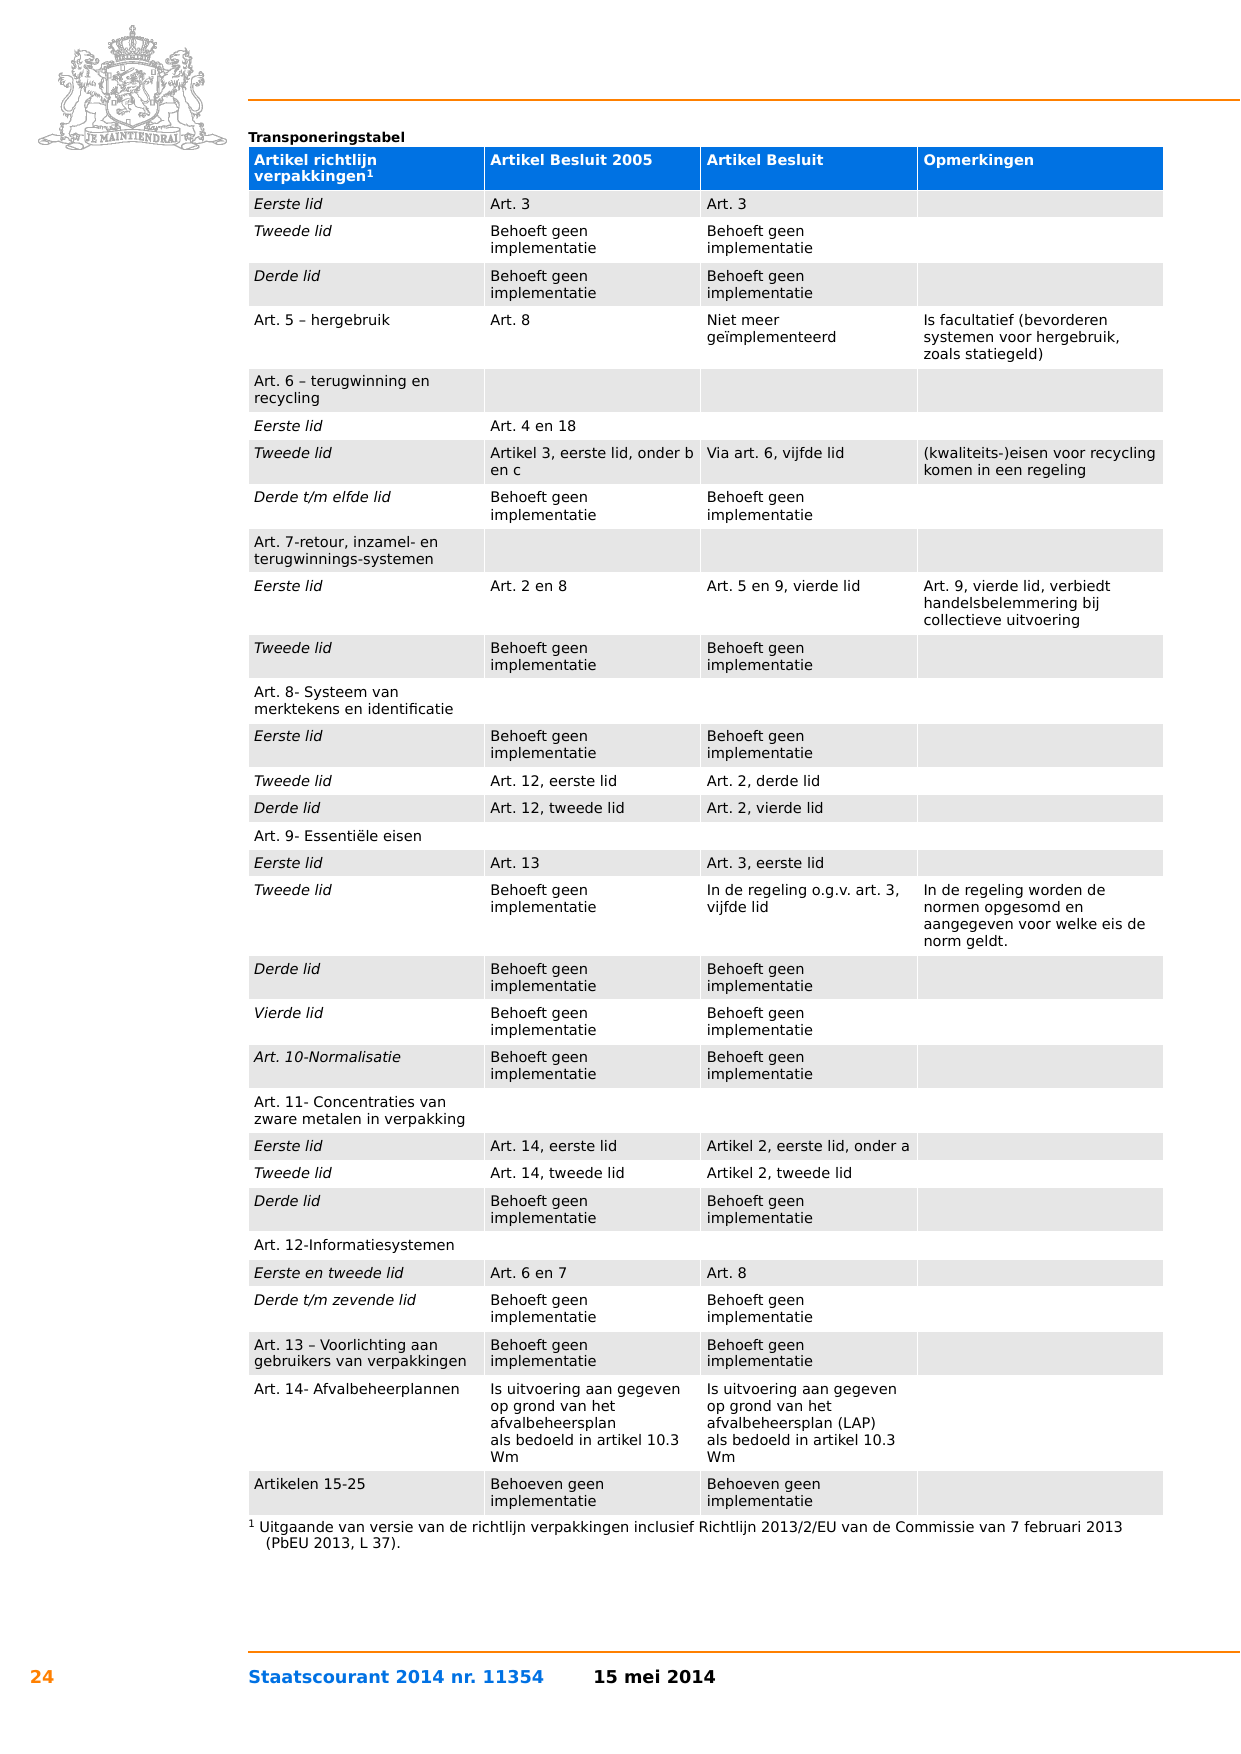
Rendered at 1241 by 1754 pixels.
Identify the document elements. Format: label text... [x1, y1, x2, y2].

table_cell Tweede lid [249, 768, 484, 794]
table_cell Derde lid [249, 263, 484, 306]
table_cell Art. 4 en 18 [485, 413, 700, 439]
table_cell Art. 3, eerste lid [701, 850, 917, 876]
table_cell [918, 768, 1163, 794]
table_cell Art. 7-retour, inzamel- en terugwinnings-systemen [249, 529, 484, 572]
table_cell Tweede lid [249, 219, 484, 262]
table_cell Behoeft geen implementatie [485, 956, 700, 999]
table_cell 1 Uitgaande van versie van de richtlijn verpakkingen inclusief Richtlijn 2013/2/EU van de Commissie van 7 februari 2013 (PbEU 2013, L 37). [248, 1516, 1163, 1552]
table_cell [485, 369, 700, 412]
table_cell Artikel 2, tweede lid [701, 1161, 917, 1187]
table_cell In de regeling o.g.v. art. 3, vijfde lid [701, 878, 917, 955]
table_cell Art. 14- Afvalbeheerplannen [249, 1376, 484, 1470]
table_cell [701, 1089, 917, 1132]
table_cell Behoeft geen implementatie [485, 263, 700, 306]
table_cell Eerste lid [249, 191, 484, 217]
table_cell Eerste lid [249, 574, 484, 634]
table_cell Artikel Besluit 2005 [485, 147, 700, 190]
table_cell Behoeft geen implementatie [485, 1045, 700, 1088]
table_cell [918, 191, 1163, 217]
table_cell [918, 1471, 1163, 1515]
table_cell Behoeft geen implementatie [485, 1188, 700, 1231]
table_cell Art. 5 – hergebruik [249, 307, 484, 367]
table_cell Behoeft geen implementatie [485, 724, 700, 767]
table_cell Niet meer geïmplementeerd [701, 307, 917, 367]
table_cell Art. 8- Systeem van merktekens en identificatie [249, 679, 484, 722]
table_cell Behoeven geen implementatie [485, 1471, 700, 1515]
table_cell Behoeft geen implementatie [701, 956, 917, 999]
table_cell Behoeft geen implementatie [701, 485, 917, 528]
table_cell Behoeft geen implementatie [485, 635, 700, 678]
table_cell [918, 795, 1163, 822]
table_cell [918, 679, 1163, 722]
table_cell [485, 679, 700, 722]
table_cell [485, 529, 700, 572]
table_cell Behoeft geen implementatie [701, 1188, 917, 1231]
table_cell [918, 369, 1163, 412]
table_cell Eerste lid [249, 724, 484, 767]
table_cell Behoeft geen implementatie [485, 1332, 700, 1375]
table_cell Behoeven geen implementatie [701, 1471, 917, 1515]
table_cell Art. 14, eerste lid [485, 1133, 700, 1160]
table_cell Art. 2, vierde lid [701, 795, 917, 822]
table_cell Derde lid [249, 795, 484, 822]
table_cell Art. 13 [485, 850, 700, 876]
table_cell Behoeft geen implementatie [701, 635, 917, 678]
table_cell Is uitvoering aan gegeven op grond van het afvalbeheersplan als bedoeld in artikel 10.3 Wm [485, 1376, 700, 1470]
table_cell Tweede lid [249, 1161, 484, 1187]
table_cell Art. 9, vierde lid, verbiedt handelsbelemmering bij collectieve uitvoering [918, 574, 1163, 634]
table_cell Art. 2 en 8 [485, 574, 700, 634]
table_cell Behoeft geen implementatie [485, 878, 700, 955]
table_cell Art. 12, eerste lid [485, 768, 700, 794]
table_cell Eerste lid [249, 413, 484, 439]
table_cell [918, 1332, 1163, 1375]
table_cell [485, 823, 700, 849]
table_cell [701, 369, 917, 412]
table_cell Tweede lid [249, 635, 484, 678]
table_cell [485, 1089, 700, 1132]
table_cell Art. 13 – Voorlichting aan gebruikers van verpakkingen [249, 1332, 484, 1375]
table_cell Behoeft geen implementatie [701, 263, 917, 306]
table_cell Art. 3 [701, 191, 917, 217]
table_cell Eerste lid [249, 850, 484, 876]
table_cell Via art. 6, vijfde lid [701, 440, 917, 484]
table_cell Art. 6 en 7 [485, 1260, 700, 1286]
table_cell [918, 850, 1163, 876]
table_cell Derde lid [249, 1188, 484, 1231]
table_cell Behoeft geen implementatie [485, 219, 700, 262]
table_cell Art. 8 [701, 1260, 917, 1286]
table_cell [918, 485, 1163, 528]
table_cell [918, 1287, 1163, 1331]
table_cell [918, 724, 1163, 767]
table_cell Artikel richtlijn verpakkingen1 [249, 147, 484, 190]
table_cell [918, 1133, 1163, 1160]
table_cell Behoeft geen implementatie [701, 219, 917, 262]
table_cell Art. 3 [485, 191, 700, 217]
table_cell [918, 1045, 1163, 1088]
table_cell Art. 8 [485, 307, 700, 367]
table_cell Artikel Besluit [701, 147, 917, 190]
table_cell Art. 9- Essentiële eisen [249, 823, 484, 849]
table_cell Is uitvoering aan gegeven op grond van het afvalbeheersplan (LAP) als bedoeld in artikel 10.3 Wm [701, 1376, 917, 1470]
table_cell Artikel 3, eerste lid, onder b en c [485, 440, 700, 484]
table_cell [918, 529, 1163, 572]
table_cell Behoeft geen implementatie [701, 1287, 917, 1331]
table_cell Art. 6 – terugwinning en recycling [249, 369, 484, 412]
table_header Transponeringstabel [248, 130, 1163, 146]
table_cell Eerste lid [249, 1133, 484, 1160]
table_cell [918, 263, 1163, 306]
table_cell [701, 1233, 917, 1259]
table_cell Art. 2, derde lid [701, 768, 917, 794]
table_cell [918, 413, 1163, 439]
table_cell [918, 1376, 1163, 1470]
table_cell [701, 413, 917, 439]
table_cell [918, 956, 1163, 999]
table_cell Eerste en tweede lid [249, 1260, 484, 1286]
table_cell Behoeft geen implementatie [701, 724, 917, 767]
table_cell Derde t/m zevende lid [249, 1287, 484, 1331]
table_cell Art. 14, tweede lid [485, 1161, 700, 1187]
table_cell Tweede lid [249, 878, 484, 955]
table_cell [918, 1089, 1163, 1132]
table_cell [485, 1233, 700, 1259]
table_cell Art. 11- Concentraties van zware metalen in verpakking [249, 1089, 484, 1132]
table_cell (kwaliteits-)eisen voor recycling komen in een regeling [918, 440, 1163, 484]
table_cell [918, 1260, 1163, 1286]
table_cell Derde lid [249, 956, 484, 999]
table_cell Tweede lid [249, 440, 484, 484]
table_cell Is facultatief (bevorderen systemen voor hergebruik, zoals statiegeld) [918, 307, 1163, 367]
table_cell Vierde lid [249, 1000, 484, 1043]
table_cell [918, 1161, 1163, 1187]
table_cell Behoeft geen implementatie [485, 1287, 700, 1331]
table_cell Art. 10-Normalisatie [249, 1045, 484, 1088]
table_cell [701, 679, 917, 722]
table_cell Behoeft geen implementatie [701, 1045, 917, 1088]
table_cell Derde t/m elfde lid [249, 485, 484, 528]
table_cell [918, 1188, 1163, 1231]
table_cell [701, 529, 917, 572]
table_cell Art. 5 en 9, vierde lid [701, 574, 917, 634]
table_cell Art. 12, tweede lid [485, 795, 700, 822]
table_cell Artikel 2, eerste lid, onder a [701, 1133, 917, 1160]
table_cell Behoeft geen implementatie [701, 1000, 917, 1043]
table_cell Artikelen 15-25 [249, 1471, 484, 1515]
table_cell In de regeling worden de normen opgesomd en aangegeven voor welke eis de norm geldt. [918, 878, 1163, 955]
table_cell Behoeft geen implementatie [701, 1332, 917, 1375]
table_cell Art. 12-Informatiesystemen [249, 1233, 484, 1259]
table_cell Behoeft geen implementatie [485, 485, 700, 528]
table_cell [918, 219, 1163, 262]
table_cell [918, 635, 1163, 678]
table_cell Behoeft geen implementatie [485, 1000, 700, 1043]
table_cell [918, 1233, 1163, 1259]
table_cell [918, 1000, 1163, 1043]
table_cell [701, 823, 917, 849]
table_cell [918, 823, 1163, 849]
picture [38, 25, 227, 150]
table_cell Opmerkingen [918, 147, 1163, 190]
